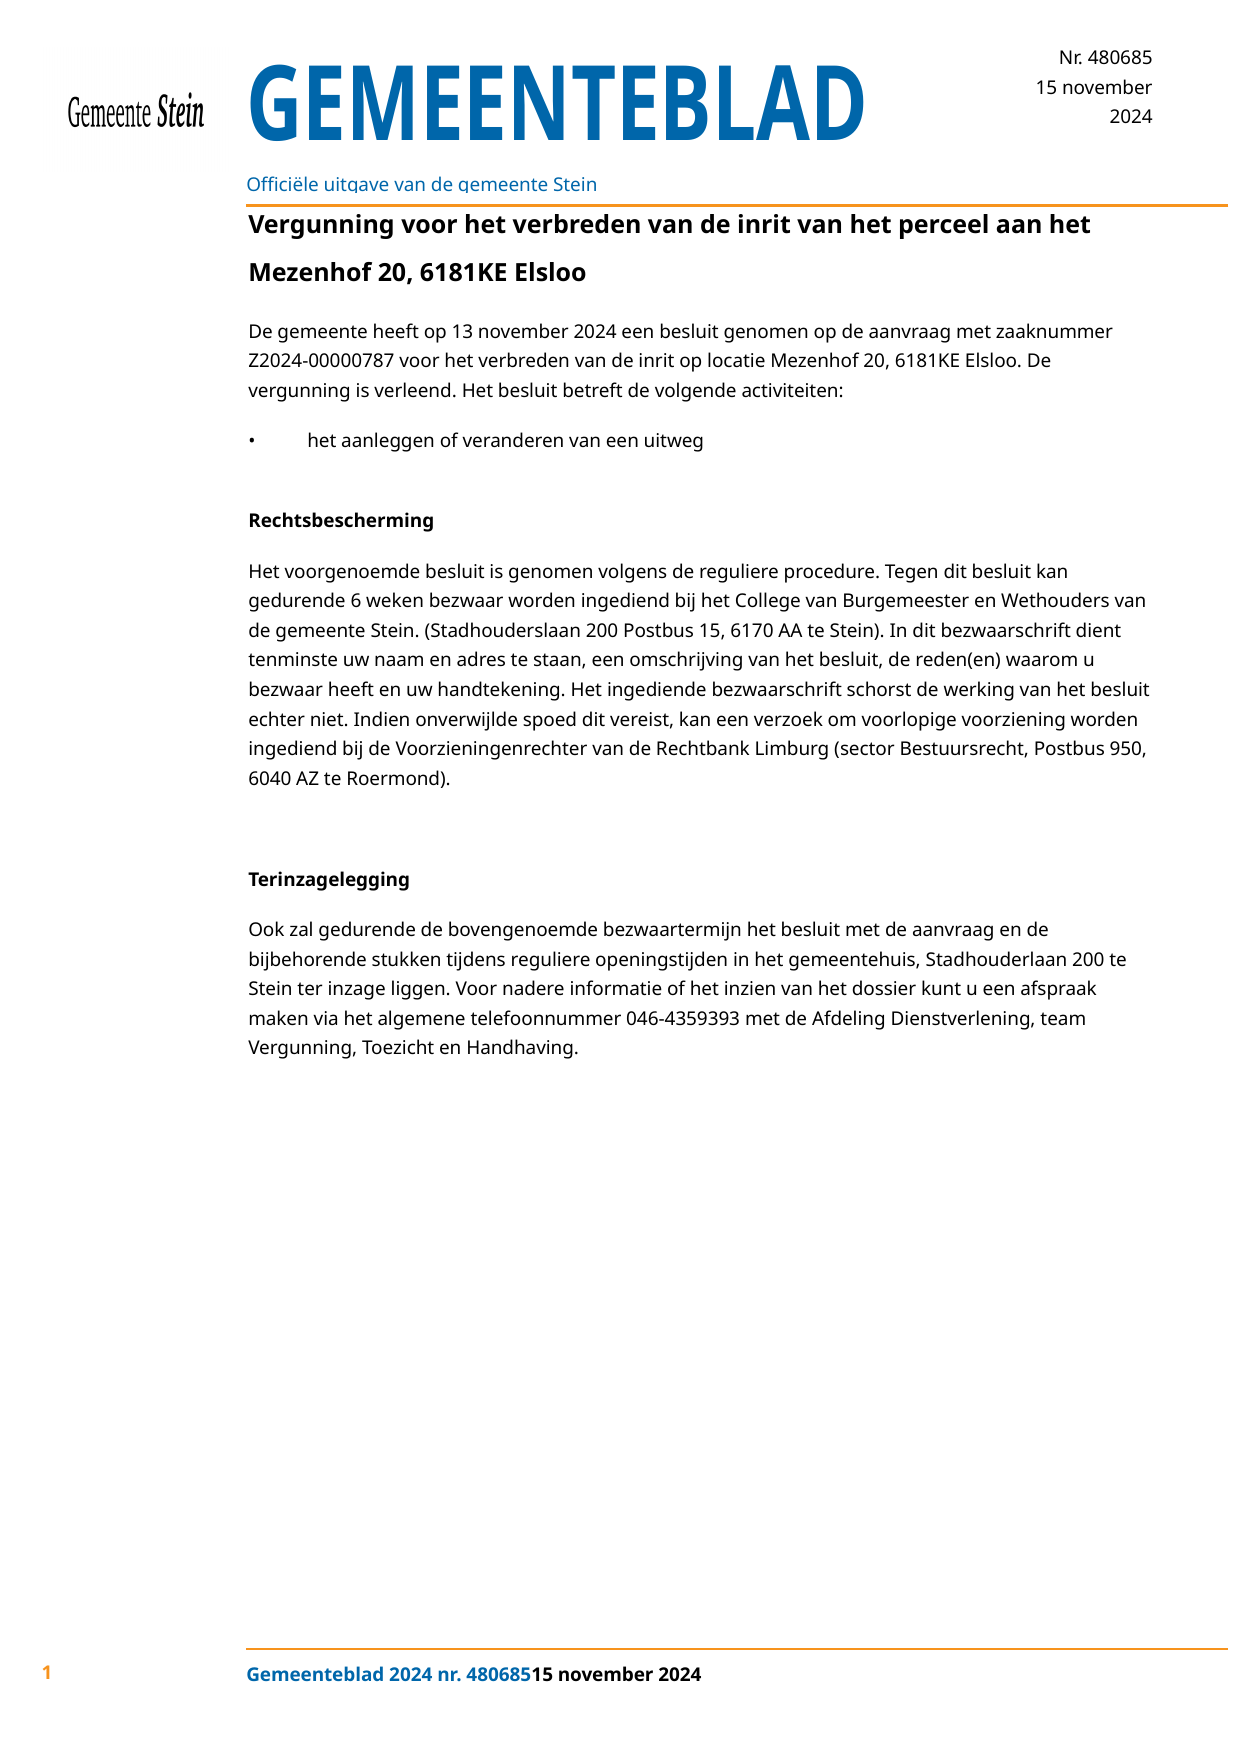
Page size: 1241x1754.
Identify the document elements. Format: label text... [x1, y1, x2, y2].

text De gemeente heeft op 13 november 2024 een besluit genomen op de aanvraag met zaaknummer Z2024-00000787 voor het verbreden van de inrit op locatie Mezenhof 20, 6181KE Elsloo. De vergunning is verleend. Het besluit betreft de volgende activiteiten: [248, 318, 1152, 403]
list het aanleggen of veranderen van een uitweg [248, 427, 1152, 453]
picture [41, 47, 231, 172]
text Terinzagelegging [248, 866, 1152, 892]
text Vergunning voor het verbreden van de inrit van het perceel aan het Mezenhof 20, 6181KE Elsloo [248, 207, 1152, 288]
text Ook zal gedurende de bovengenoemde bezwaartermijn het besluit met de aanvraag en de bijbehorende stukken tijdens reguliere openingstijden in het gemeentehuis, Stadhouderlaan 200 te Stein ter inzage liggen. Voor nadere informatie of het inzien van het dossier kunt u een afspraak maken via het algemene telefoonnummer 046-4359393 met de Afdeling Dienstverlening, team Vergunning, Toezicht en Handhaving. [248, 916, 1152, 1060]
text Rechtsbescherming [248, 507, 1152, 533]
text Het voorgenoemde besluit is genomen volgens de reguliere procedure. Tegen dit besluit kan gedurende 6 weken bezwaar worden ingediend bij het College van Burgemeester en Wethouders van de gemeente Stein. (Stadhouderslaan 200 Postbus 15, 6170 AA te Stein). In dit bezwaarschrift dient tenminste uw naam en adres te staan, een omschrijving van het besluit, de reden(en) waarom u bezwaar heeft en uw handtekening. Het ingediende bezwaarschrift schorst de werking van het besluit echter niet. Indien onverwijlde spoed dit vereist, kan een verzoek om voorlopige voorziening worden ingediend bij de Voorzieningenrechter van de Rechtbank Limburg (sector Bestuursrecht, Postbus 950, 6040 AZ te Roermond). [248, 558, 1152, 791]
